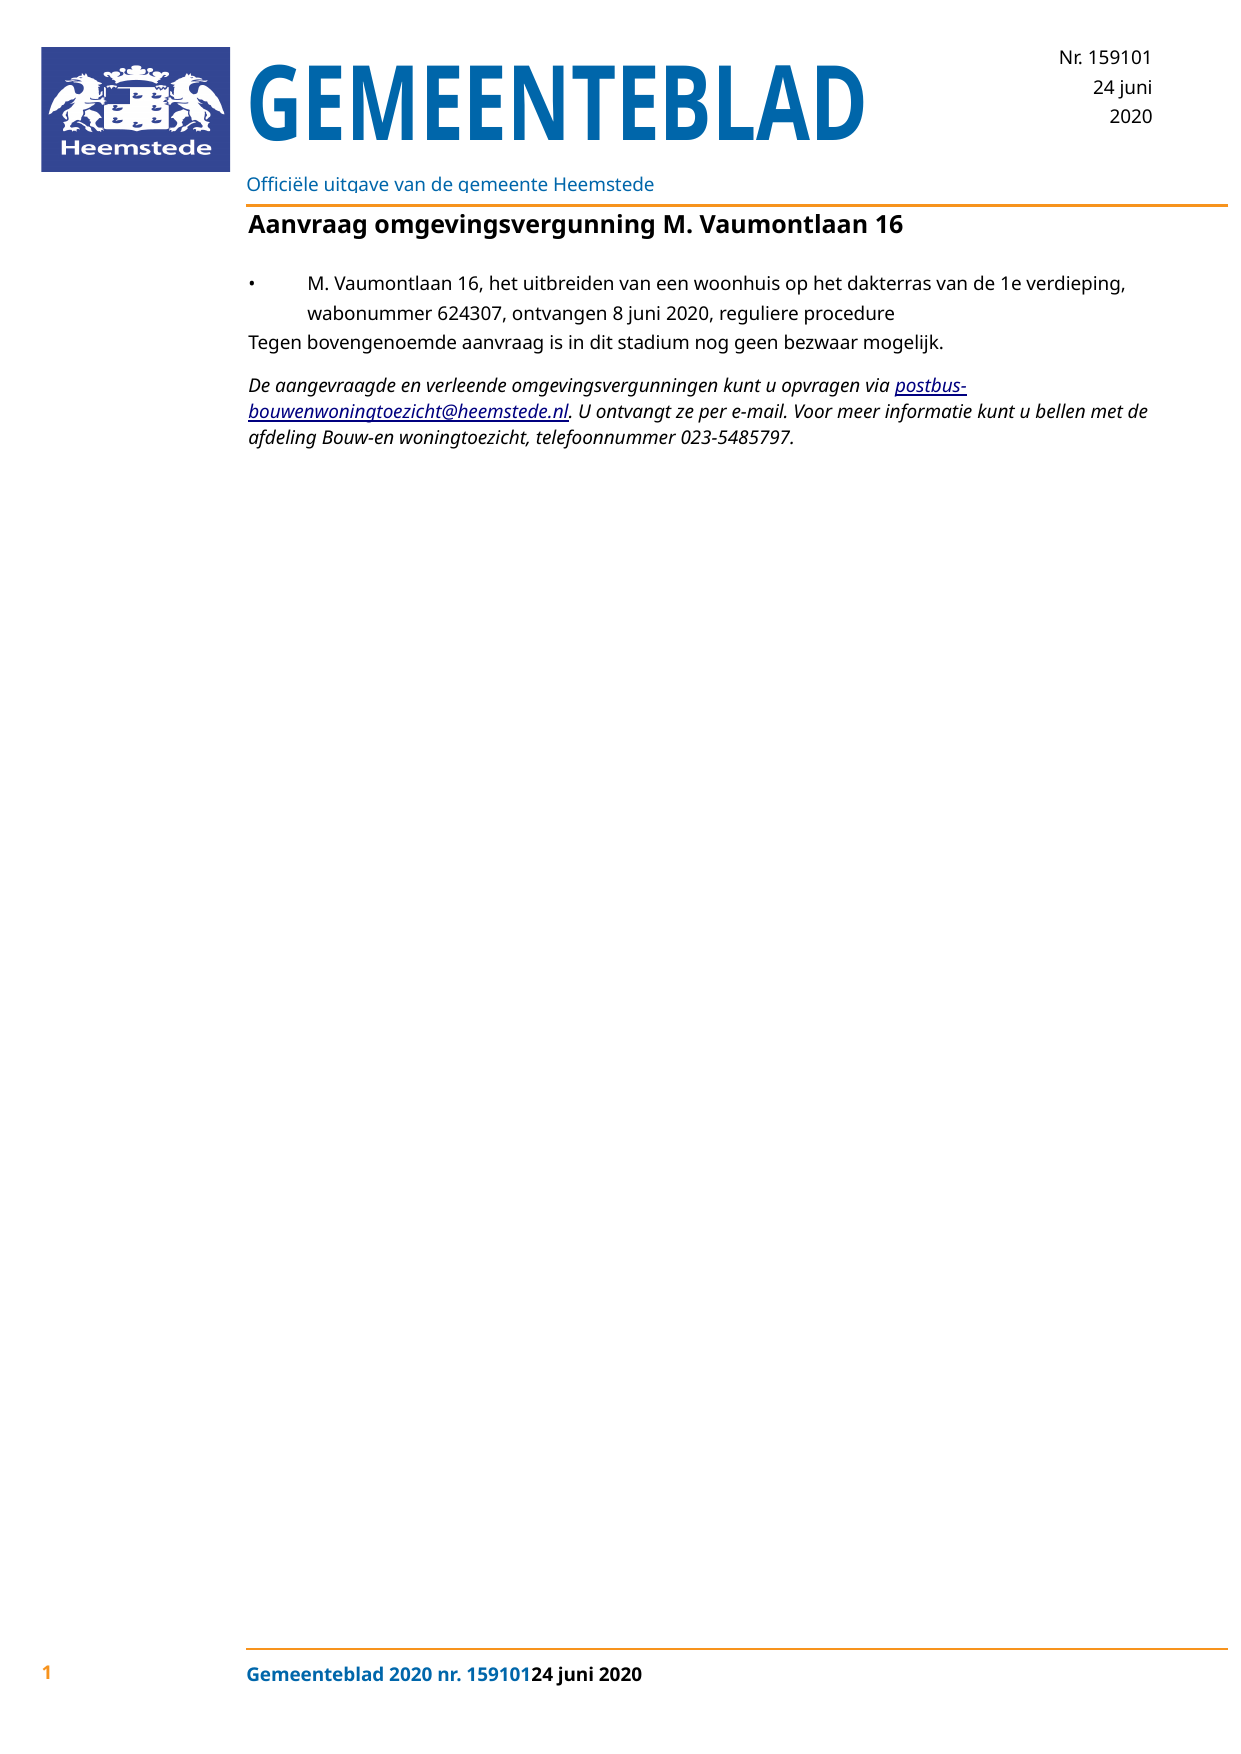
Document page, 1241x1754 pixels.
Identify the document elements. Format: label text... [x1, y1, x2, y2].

text Tegen bovengenoemde aanvraag is in dit stadium nog geen bezwaar mogelijk. [248, 329, 1152, 355]
text Aanvraag omgevingsvergunning M. Vaumontlaan 16 [248, 207, 1152, 241]
picture [41, 47, 231, 172]
text De aangevraagde en verleende omgevingsvergunningen kunt u opvragen via postbus-bouwenwoningtoezicht@heemstede.nl. U ontvangt ze per e-mail. Voor meer informatie kunt u bellen met de afdeling Bouw-en woningtoezicht, telefoonnummer 023-5485797. [248, 373, 1152, 450]
list M. Vaumontlaan 16, het uitbreiden van een woonhuis op het dakterras van de 1e verdieping, wabonummer 624307, ontvangen 8 juni 2020, reguliere procedure [248, 270, 1152, 326]
